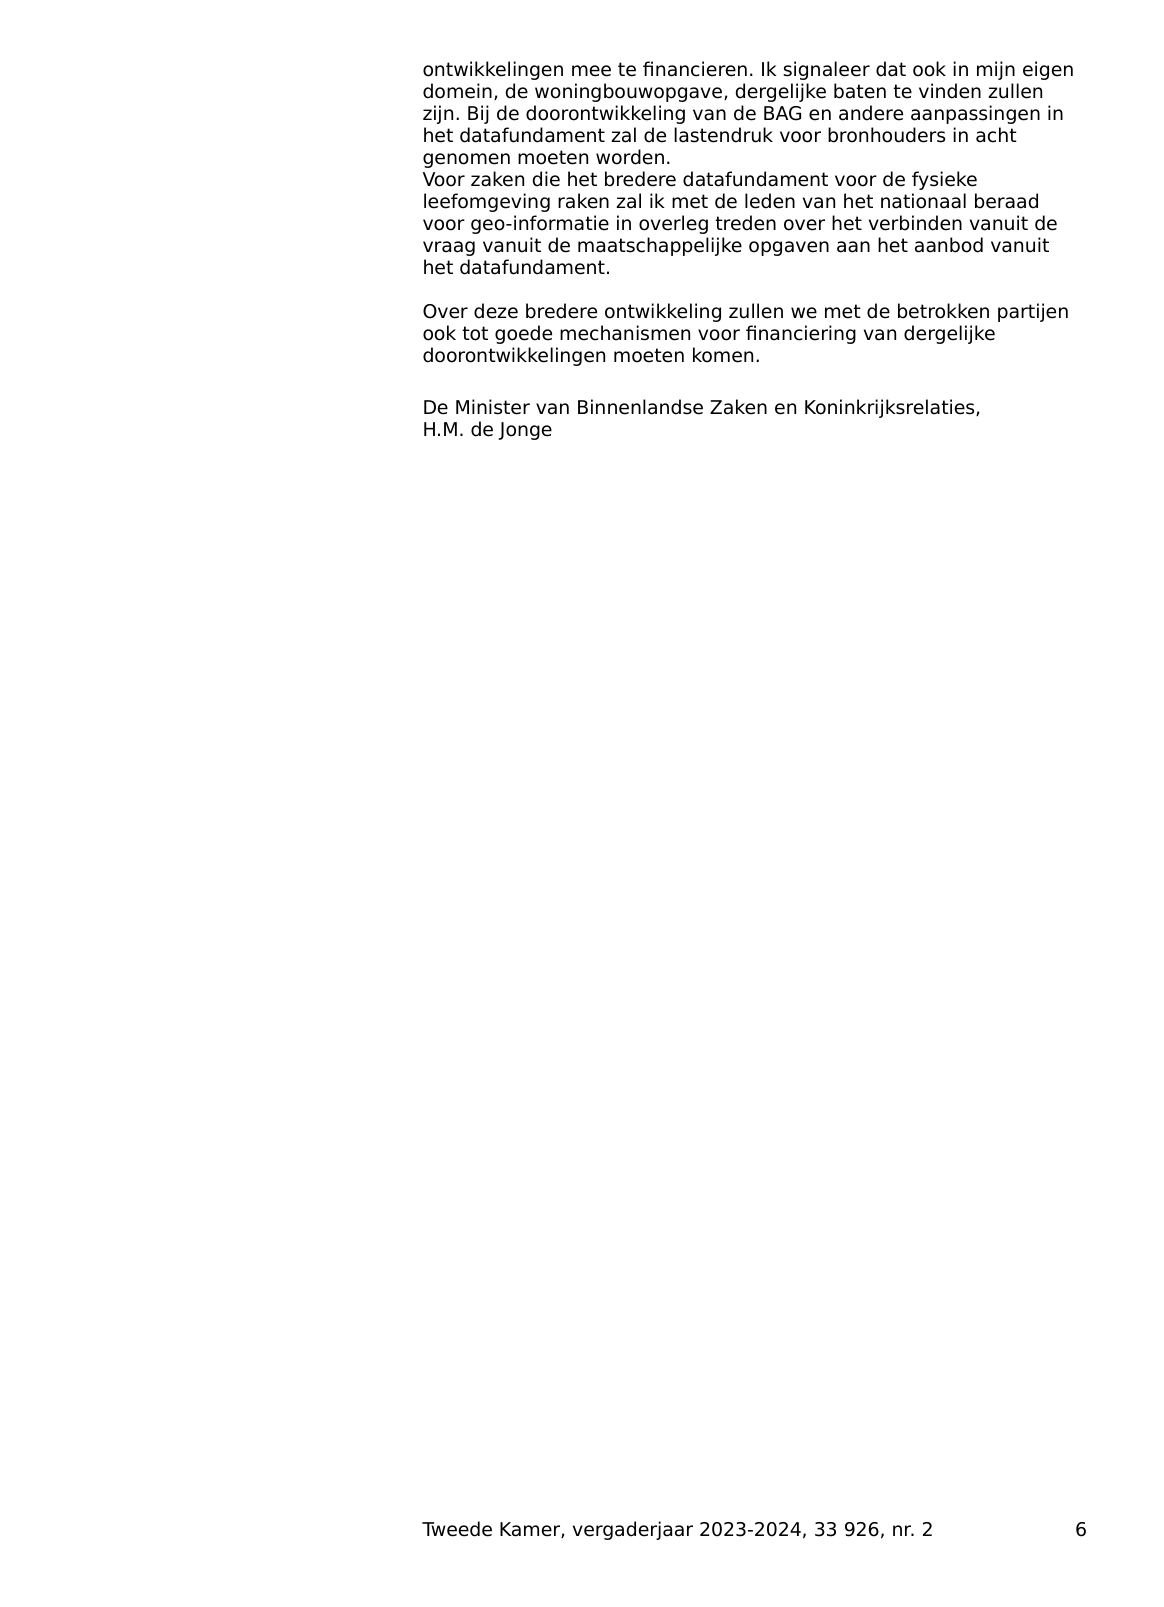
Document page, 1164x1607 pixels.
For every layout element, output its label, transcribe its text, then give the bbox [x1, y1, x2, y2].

text Voor zaken die het bredere datafundament voor de fysieke leefomgeving raken zal ik met de leden van het nationaal beraad voor geo-informatie in overleg treden over het verbinden vanuit de vraag vanuit de maatschappelijke opgaven aan het aanbod vanuit het datafundament. [422, 169, 1087, 279]
text Over deze bredere ontwikkeling zullen we met de betrokken partijen ook tot goede mechanismen voor financiering van dergelijke doorontwikkelingen moeten komen. [422, 301, 1087, 367]
text ontwikkelingen mee te financieren. Ik signaleer dat ook in mijn eigen domein, de woningbouwopgave, dergelijke baten te vinden zullen zijn. Bij de doorontwikkeling van de BAG en andere aanpassingen in het datafundament zal de lastendruk voor bronhouders in acht genomen moeten worden. [422, 59, 1087, 169]
text De Minister van Binnenlandse Zaken en Koninkrijksrelaties, H.M. de Jonge [422, 397, 1087, 441]
